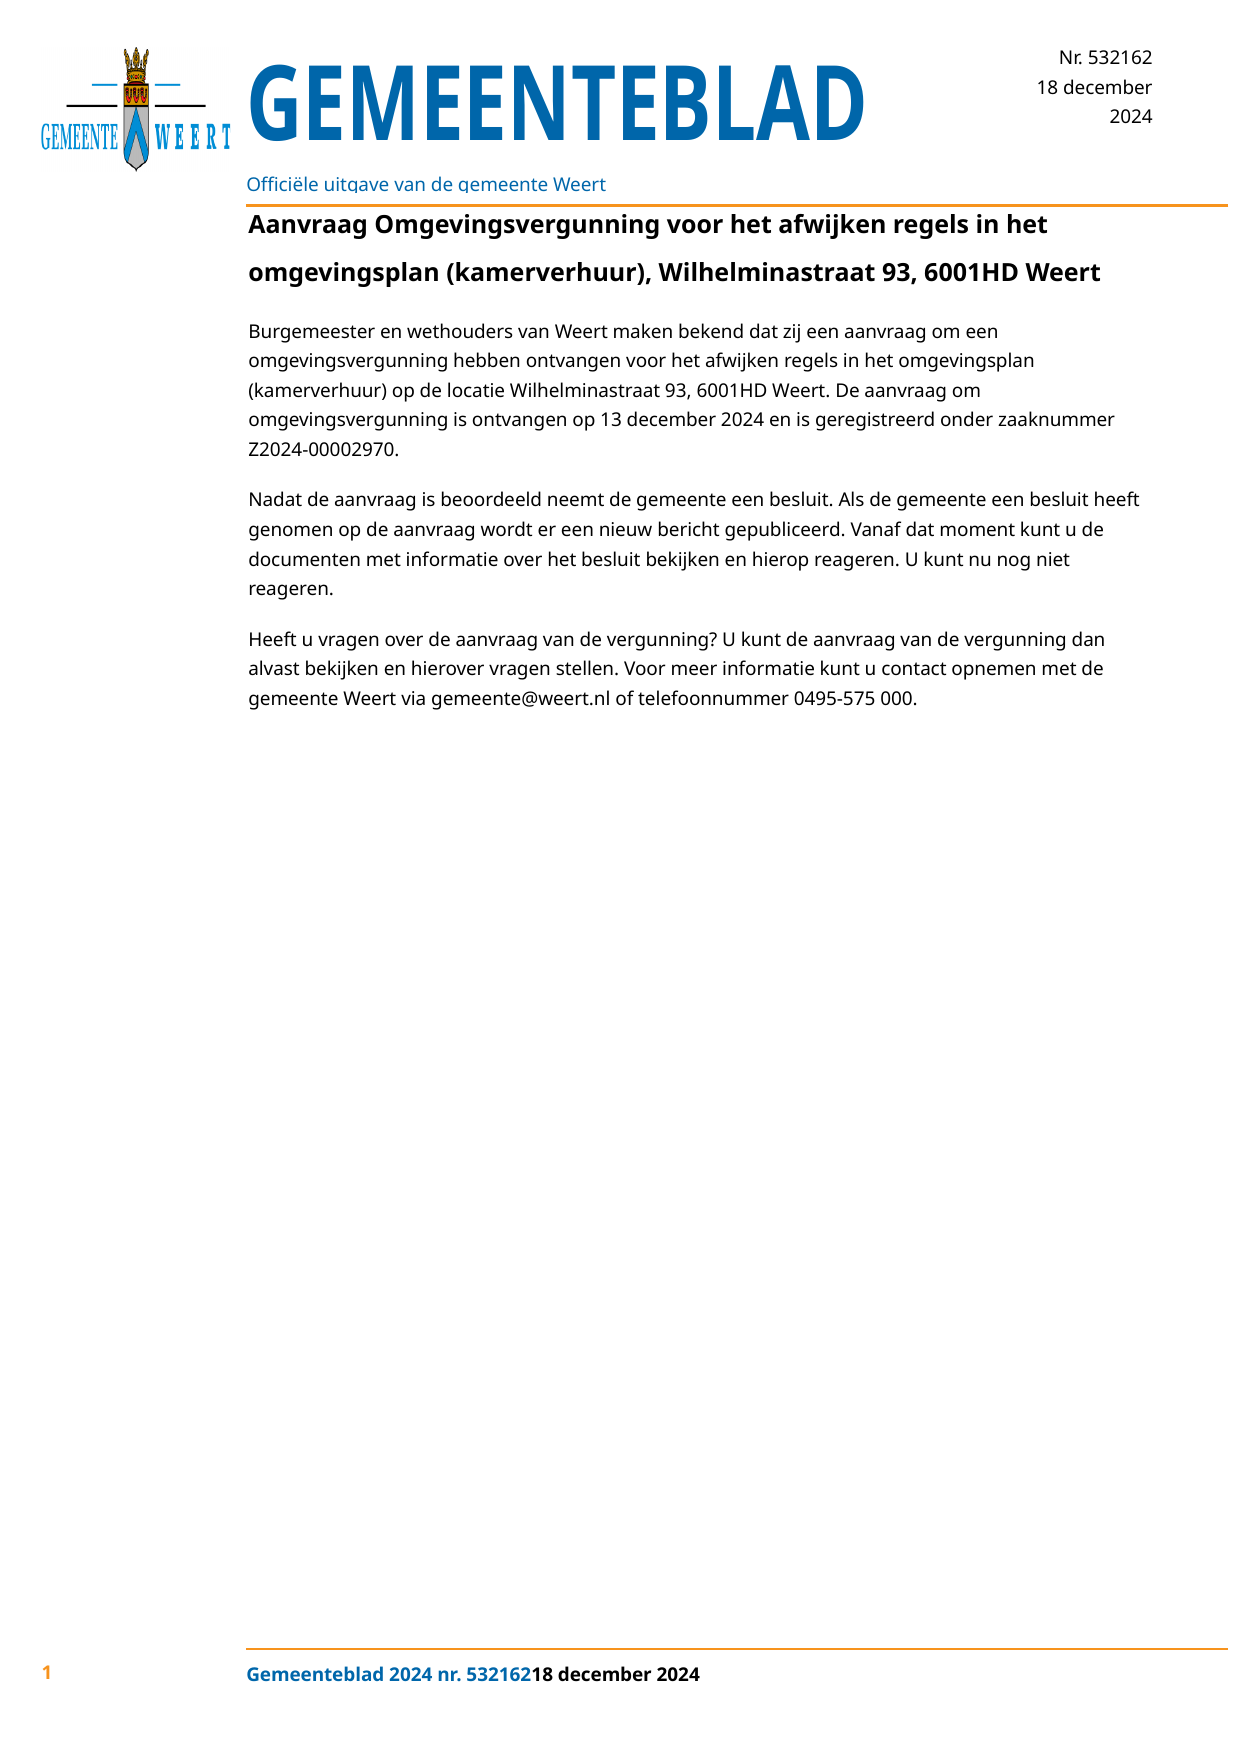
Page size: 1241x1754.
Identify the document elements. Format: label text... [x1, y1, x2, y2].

text Burgemeester en wethouders van Weert maken bekend dat zij een aanvraag om een omgevingsvergunning hebben ontvangen voor het afwijken regels in het omgevingsplan (kamerverhuur) op de locatie Wilhelminastraat 93, 6001HD Weert. De aanvraag om omgevingsvergunning is ontvangen op 13 december 2024 en is geregistreerd onder zaaknummer Z2024-00002970. [248, 318, 1152, 462]
text Heeft u vragen over de aanvraag van de vergunning? U kunt de aanvraag van de vergunning dan alvast bekijken en hierover vragen stellen. Voor meer informatie kunt u contact opnemen met de gemeente Weert via gemeente@weert.nl of telefoonnummer 0495-575 000. [248, 626, 1152, 711]
text Nadat de aanvraag is beoordeeld neemt de gemeente een besluit. Als de gemeente een besluit heeft genomen op de aanvraag wordt er een nieuw bericht gepubliceerd. Vanaf dat moment kunt u de documenten met informatie over het besluit bekijken en hierop reageren. U kunt nu nog niet reageren. [248, 487, 1152, 601]
picture [41, 47, 231, 172]
text Aanvraag Omgevingsvergunning voor het afwijken regels in het omgevingsplan (kamerverhuur), Wilhelminastraat 93, 6001HD Weert [248, 207, 1152, 288]
